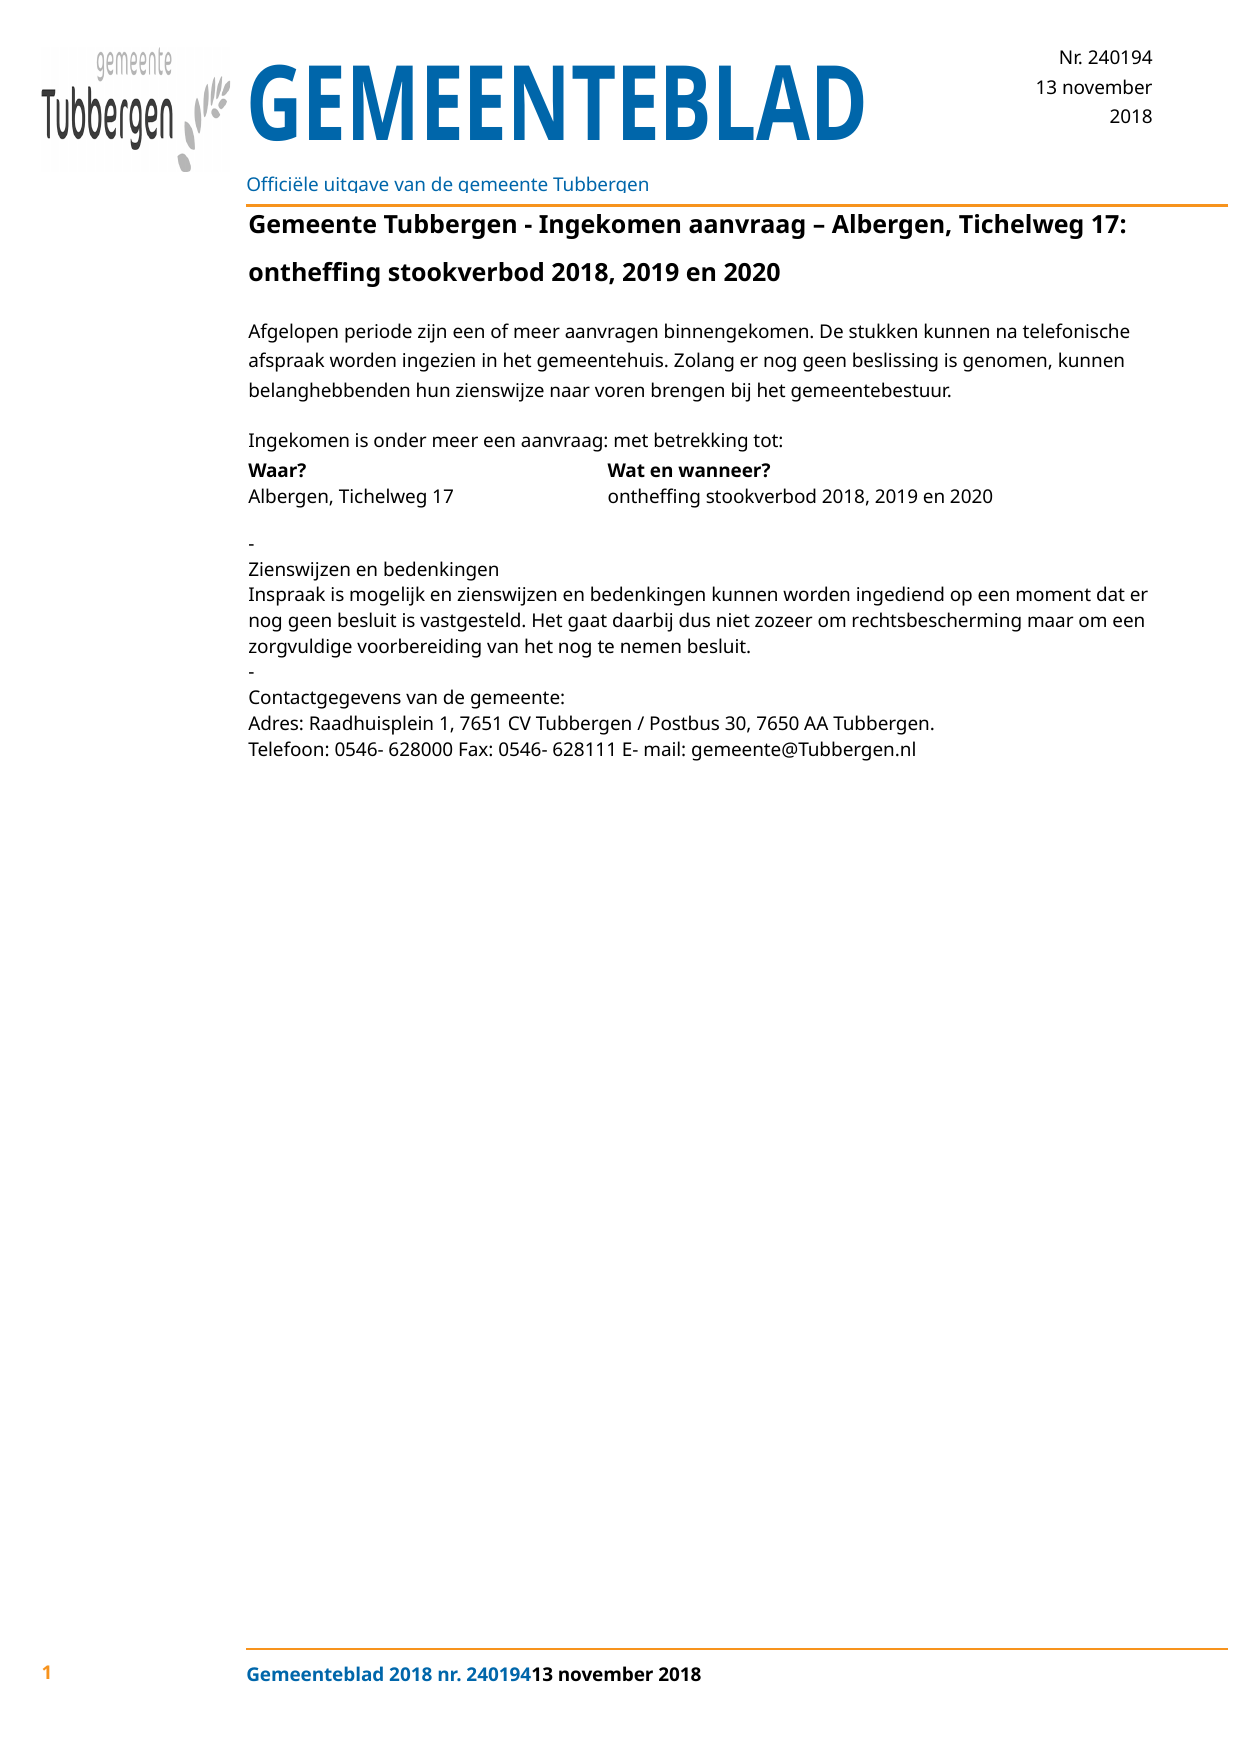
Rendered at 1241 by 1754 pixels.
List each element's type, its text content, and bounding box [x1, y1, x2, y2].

table_header Wat en wanneer? [608, 457, 1152, 483]
text Adres: Raadhuisplein 1, 7651 CV Tubbergen / Postbus 30, 7650 AA Tubbergen. [248, 710, 1152, 736]
text - [248, 530, 1152, 556]
text Zienswijzen en bedenkingen [248, 556, 1152, 582]
table_cell ontheffing stookverbod 2018, 2019 en 2020 [608, 483, 1152, 509]
table_cell Albergen, Tichelweg 17 [248, 483, 607, 509]
text Ingekomen is onder meer een aanvraag: met betrekking tot: [248, 427, 1152, 453]
text Telefoon: 0546- 628000 Fax: 0546- 628111 E- mail: gemeente@Tubbergen.nl [248, 736, 1152, 762]
table_header Waar? [248, 457, 607, 483]
text - [248, 659, 1152, 684]
text Inspraak is mogelijk en zienswijzen en bedenkingen kunnen worden ingediend op een moment dat er nog geen besluit is vastgesteld. Het gaat daarbij dus niet zozeer om rechtsbescherming maar om een zorgvuldige voorbereiding van het nog te nemen besluit. [248, 582, 1152, 659]
picture [41, 47, 231, 172]
text Afgelopen periode zijn een of meer aanvragen binnengekomen. De stukken kunnen na telefonische afspraak worden ingezien in het gemeentehuis. Zolang er nog geen beslissing is genomen, kunnen belanghebbenden hun zienswijze naar voren brengen bij het gemeentebestuur. [248, 318, 1152, 403]
text Contactgegevens van de gemeente: [248, 684, 1152, 710]
text Gemeente Tubbergen - Ingekomen aanvraag – Albergen, Tichelweg 17: ontheffing stookverbod 2018, 2019 en 2020 [248, 207, 1152, 288]
